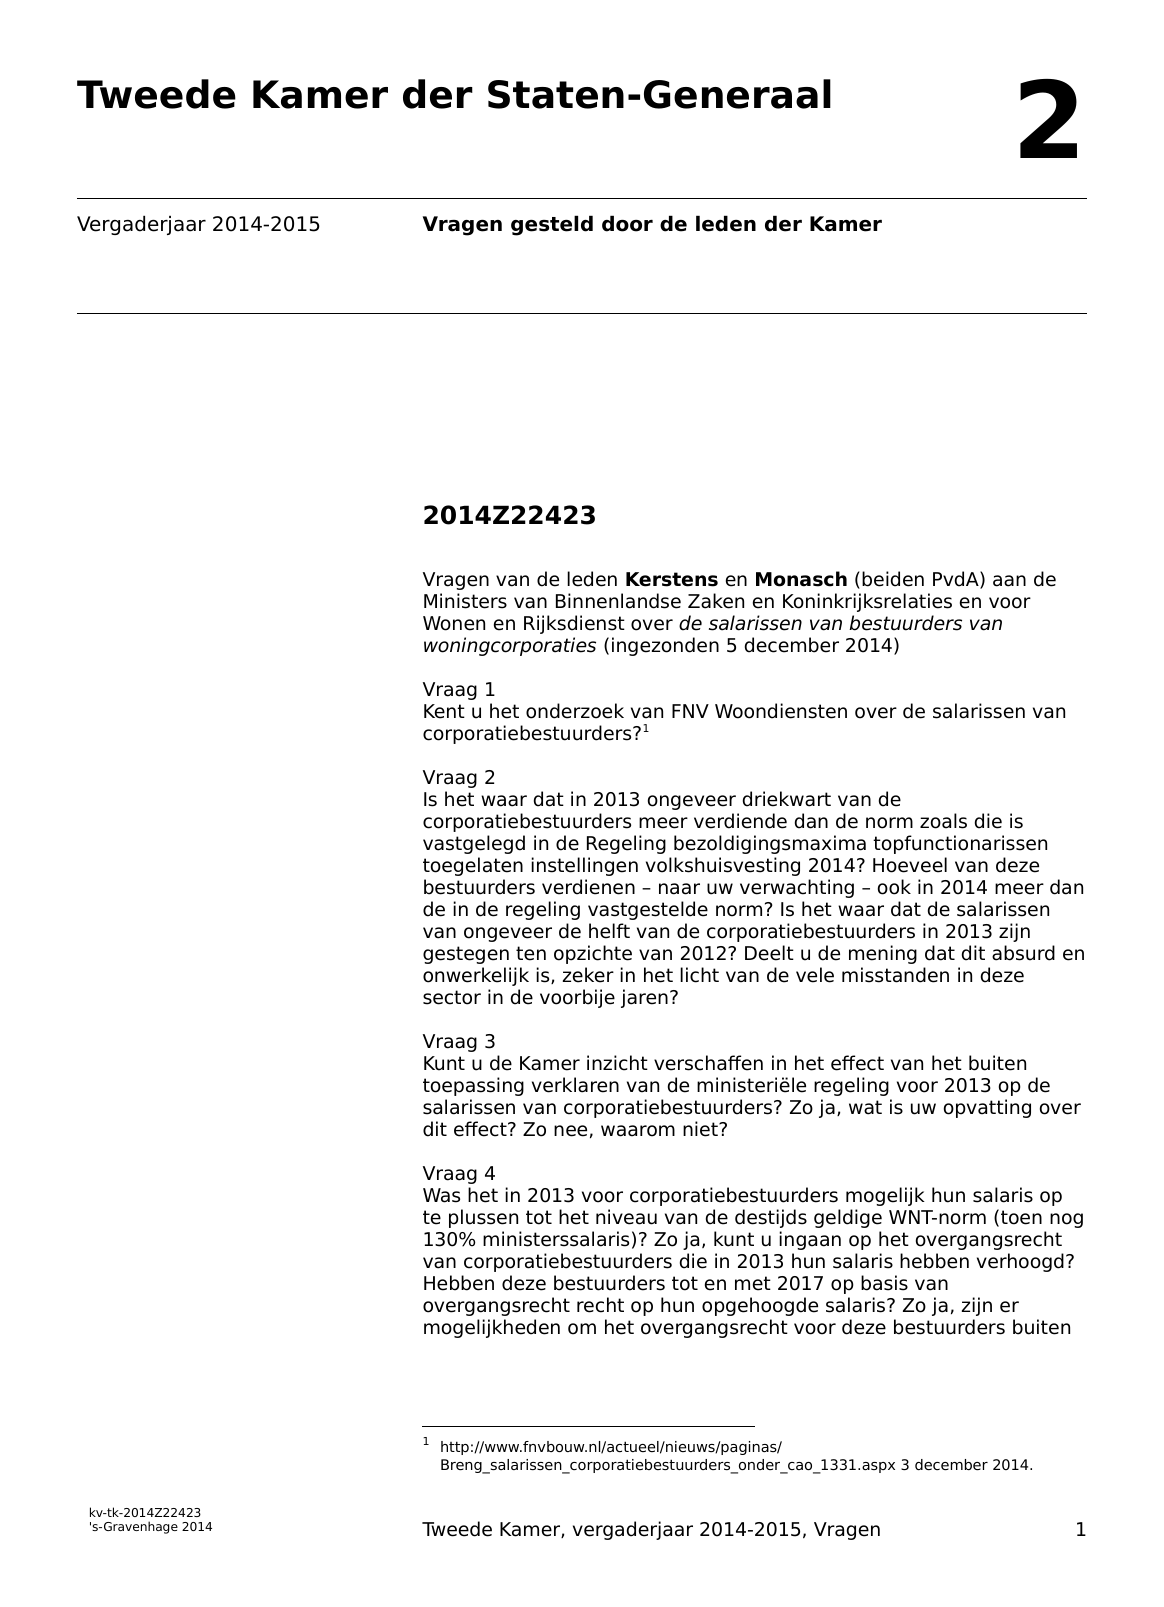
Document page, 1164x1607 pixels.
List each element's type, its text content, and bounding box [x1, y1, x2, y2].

text Was het in 2013 voor corporatiebestuurders mogelijk hun salaris op te plussen tot het niveau van de destijds geldige WNT-norm (toen nog 130% ministerssalaris)? Zo ja, kunt u ingaan op het overgangsrecht van corporatiebestuurders die in 2013 hun salaris hebben verhoogd? Hebben deze bestuurders tot en met 2017 op basis van overgangsrecht recht op hun opgehoogde salaris? Zo ja, zijn er mogelijkheden om het overgangsrecht voor deze bestuurders buiten [422, 1185, 1087, 1339]
text http://www.fnvbouw.nl/actueel/nieuws/paginas/Breng_salarissen_corporatiebestuurders_onder_cao_1331.aspx 3 december 2014. [422, 1435, 1087, 1474]
text kv-tk-2014Z22423 [88, 1506, 323, 1520]
text Vraag 3 [422, 1031, 1087, 1053]
text Vraag 1 [422, 679, 1087, 701]
text Kunt u de Kamer inzicht verschaffen in het effect van het buiten toepassing verklaren van de ministeriële regeling voor 2013 op de salarissen van corporatiebestuurders? Zo ja, wat is uw opvatting over dit effect? Zo nee, waarom niet? [422, 1053, 1087, 1141]
text Vragen van de leden Kerstens en Monasch (beiden PvdA) aan de Ministers van Binnenlandse Zaken en Koninkrijksrelaties en voor Wonen en Rijksdienst over de salarissen van bestuurders van woningcorporaties (ingezonden 5 december 2014) [422, 569, 1087, 657]
text Vraag 4 [422, 1163, 1087, 1185]
table_cell Vergaderjaar 2014-2015 [77, 199, 422, 313]
text 's-Gravenhage 2014 [88, 1520, 323, 1534]
table_cell Vragen gesteld door de leden der Kamer [422, 199, 1087, 313]
table_header 2 [886, 59, 1087, 198]
table_header Tweede Kamer der Staten-Generaal [77, 59, 886, 198]
text 2014Z22423 [422, 501, 1087, 531]
text Kent u het onderzoek van FNV Woondiensten over de salarissen van corporatiebestuurders? [422, 701, 1087, 745]
text Is het waar dat in 2013 ongeveer driekwart van de corporatiebestuurders meer verdiende dan de norm zoals die is vastgelegd in de Regeling bezoldigingsmaxima topfunctionarissen toegelaten instellingen volkshuisvesting 2014? Hoeveel van deze bestuurders verdienen – naar uw verwachting – ook in 2014 meer dan de in de regeling vastgestelde norm? Is het waar dat de salarissen van ongeveer de helft van de corporatiebestuurders in 2013 zijn gestegen ten opzichte van 2012? Deelt u de mening dat dit absurd en onwerkelijk is, zeker in het licht van de vele misstanden in deze sector in de voorbije jaren? [422, 789, 1087, 1009]
text Vraag 2 [422, 767, 1087, 789]
